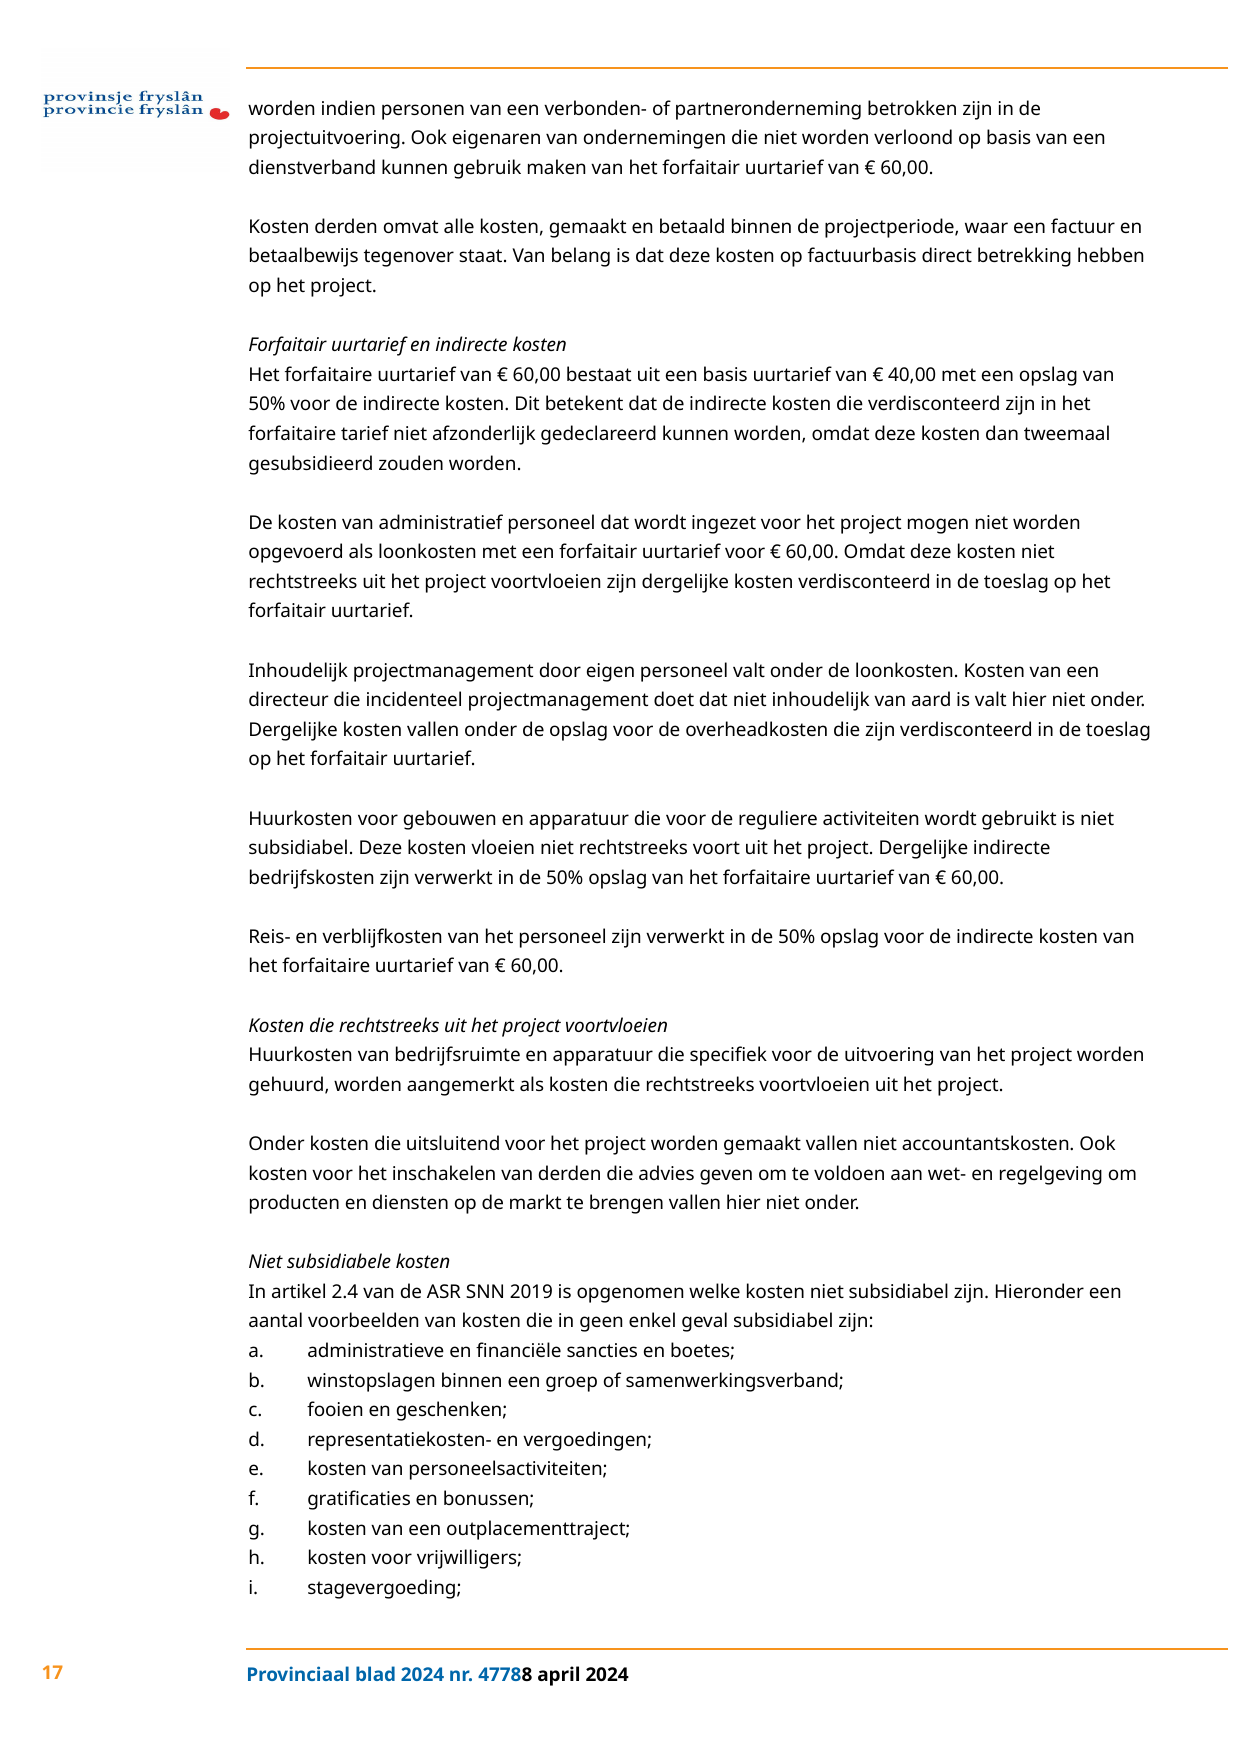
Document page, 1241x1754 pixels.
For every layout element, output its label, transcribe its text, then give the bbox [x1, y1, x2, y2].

text Onder kosten die uitsluitend voor het project worden gemaakt vallen niet accountantskosten. Ook kosten voor het inschakelen van derden die advies geven om te voldoen aan wet- en regelgeving om producten en diensten op de markt te brengen vallen hier niet onder. [248, 1130, 1152, 1215]
list kosten van een outplacementtraject; [248, 1515, 1152, 1541]
text De kosten van administratief personeel dat wordt ingezet voor het project mogen niet worden opgevoerd als loonkosten met een forfaitair uurtarief voor € 60,00. Omdat deze kosten niet rechtstreeks uit het project voortvloeien zijn dergelijke kosten verdisconteerd in de toeslag op het forfaitair uurtarief. [248, 509, 1152, 623]
list representatiekosten- en vergoedingen; [248, 1426, 1152, 1452]
list fooien en geschenken; [248, 1396, 1152, 1422]
text Niet subsidiabele kosten [248, 1248, 1152, 1274]
picture [41, 47, 231, 172]
list kosten voor vrijwilligers; [248, 1544, 1152, 1570]
list stagevergoeding; [248, 1574, 1152, 1600]
list gratificaties en bonussen; [248, 1485, 1152, 1511]
text In artikel 2.4 van de ASR SNN 2019 is opgenomen welke kosten niet subsidiabel zijn. Hieronder een aantal voorbeelden van kosten die in geen enkel geval subsidiabel zijn: [248, 1278, 1152, 1333]
text Forfaitair uurtarief en indirecte kosten [248, 331, 1152, 357]
text Huurkosten van bedrijfsruimte en apparatuur die specifiek voor de uitvoering van het project worden gehuurd, worden aangemerkt als kosten die rechtstreeks voortvloeien uit het project. [248, 1041, 1152, 1097]
text Reis- en verblijfkosten van het personeel zijn verwerkt in de 50% opslag voor de indirecte kosten van het forfaitaire uurtarief van € 60,00. [248, 923, 1152, 978]
text Huurkosten voor gebouwen en apparatuur die voor de reguliere activiteiten wordt gebruikt is niet subsidiabel. Deze kosten vloeien niet rechtstreeks voort uit het project. Dergelijke indirecte bedrijfskosten zijn verwerkt in de 50% opslag van het forfaitaire uurtarief van € 60,00. [248, 805, 1152, 890]
text Het forfaitaire uurtarief van € 60,00 bestaat uit een basis uurtarief van € 40,00 met een opslag van 50% voor de indirecte kosten. Dit betekent dat de indirecte kosten die verdisconteerd zijn in het forfaitaire tarief niet afzonderlijk gedeclareerd kunnen worden, omdat deze kosten dan tweemaal gesubsidieerd zouden worden. [248, 361, 1152, 476]
text Kosten die rechtstreeks uit het project voortvloeien [248, 1012, 1152, 1038]
text worden indien personen van een verbonden- of partneronderneming betrokken zijn in de projectuitvoering. Ook eigenaren van ondernemingen die niet worden verloond op basis van een dienstverband kunnen gebruik maken van het forfaitair uurtarief van € 60,00. [248, 95, 1152, 180]
list administratieve en financiële sancties en boetes; [248, 1337, 1152, 1363]
text Inhoudelijk projectmanagement door eigen personeel valt onder de loonkosten. Kosten van een directeur die incidenteel projectmanagement doet dat niet inhoudelijk van aard is valt hier niet onder. Dergelijke kosten vallen onder de opslag voor de overheadkosten die zijn verdisconteerd in de toeslag op het forfaitair uurtarief. [248, 657, 1152, 771]
list winstopslagen binnen een groep of samenwerkingsverband; [248, 1367, 1152, 1393]
list kosten van personeelsactiviteiten; [248, 1456, 1152, 1481]
text Kosten derden omvat alle kosten, gemaakt en betaald binnen de projectperiode, waar een factuur en betaalbewijs tegenover staat. Van belang is dat deze kosten op factuurbasis direct betrekking hebben op het project. [248, 213, 1152, 298]
